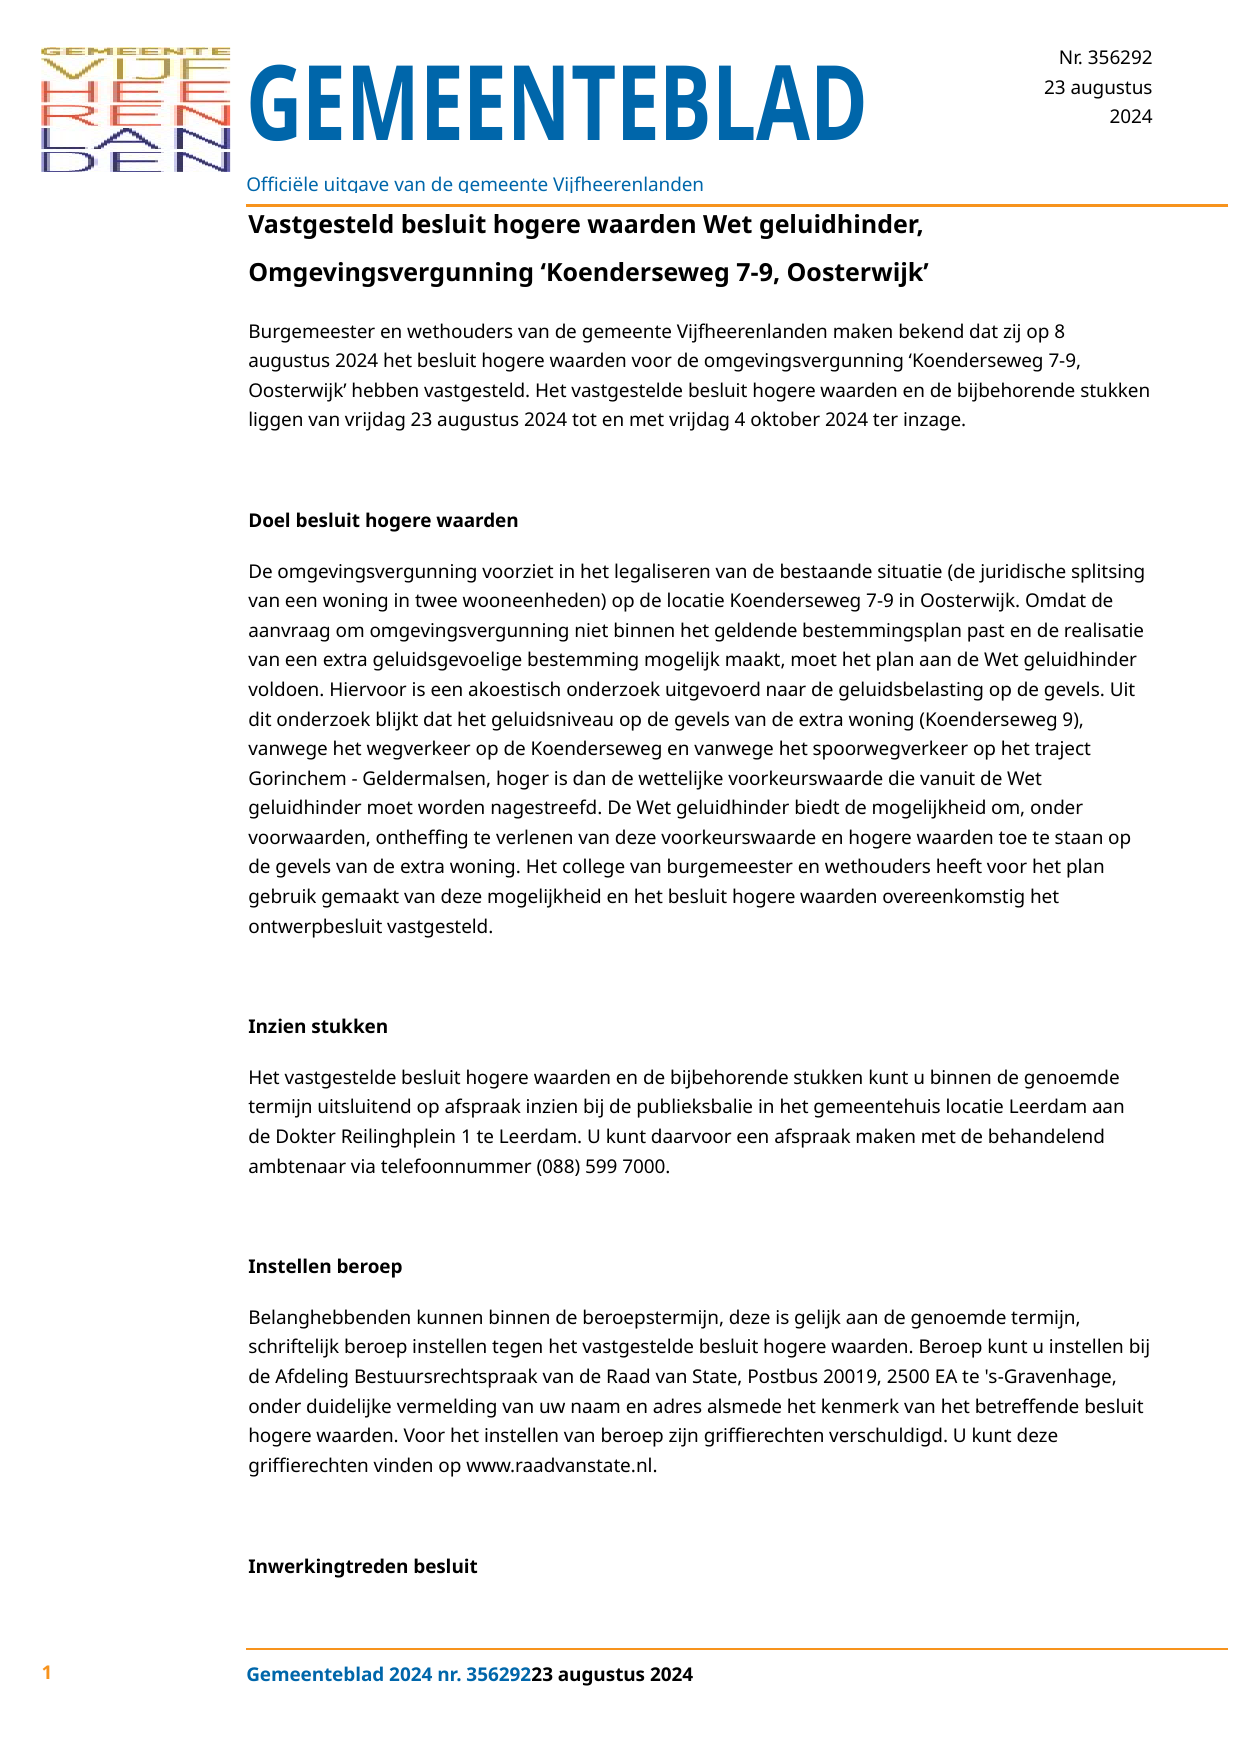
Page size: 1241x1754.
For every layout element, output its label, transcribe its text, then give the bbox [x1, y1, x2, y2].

text Het vastgestelde besluit hogere waarden en de bijbehorende stukken kunt u binnen de genoemde termijn uitsluitend op afspraak inzien bij de publieksbalie in het gemeentehuis locatie Leerdam aan de Dokter Reilinghplein 1 te Leerdam. U kunt daarvoor een afspraak maken met de behandelend ambtenaar via telefoonnummer (088) 599 7000. [248, 1064, 1152, 1179]
text Inzien stukken [248, 1014, 1152, 1039]
text Burgemeester en wethouders van de gemeente Vijfheerenlanden maken bekend dat zij op 8 augustus 2024 het besluit hogere waarden voor de omgevingsvergunning ‘Koenderseweg 7-9, Oosterwijk’ hebben vastgesteld. Het vastgestelde besluit hogere waarden en de bijbehorende stukken liggen van vrijdag 23 augustus 2024 tot en met vrijdag 4 oktober 2024 ter inzage. [248, 318, 1152, 432]
text De omgevingsvergunning voorziet in het legaliseren van de bestaande situatie (de juridische splitsing van een woning in twee wooneenheden) op de locatie Koenderseweg 7-9 in Oosterwijk. Omdat de aanvraag om omgevingsvergunning niet binnen het geldende bestemmingsplan past en de realisatie van een extra geluidsgevoelige bestemming mogelijk maakt, moet het plan aan de Wet geluidhinder voldoen. Hiervoor is een akoestisch onderzoek uitgevoerd naar de geluidsbelasting op de gevels. Uit dit onderzoek blijkt dat het geluidsniveau op de gevels van de extra woning (Koenderse­weg 9), vanwege het wegverkeer op de Koenderseweg en vanwege het spoorwegverkeer op het traject Gorinchem - Geldermalsen, hoger is dan de wettelijke voorkeurswaarde die vanuit de Wet geluidhinder moet worden nagestreefd. De Wet geluidhinder biedt de mogelijkheid om, onder voorwaarden, ontheffing te verlenen van deze voorkeurswaarde en hogere waarden toe te staan op de gevels van de extra woning. Het college van burgemeester en wethouders heeft voor het plan gebruik gemaakt van deze mogelijkheid en het besluit hogere waarden overeenkomstig het ontwerpbesluit vastgesteld. [248, 558, 1152, 939]
text Vastgesteld besluit hogere waarden Wet geluidhinder, Omgevingsvergunning ‘Koenderseweg 7-9, Oosterwijk’ [248, 207, 1152, 288]
picture [41, 47, 231, 172]
text Inwerkingtreden besluit [248, 1553, 1152, 1579]
text Doel besluit hogere waarden [248, 507, 1152, 533]
text Instellen beroep [248, 1254, 1152, 1279]
text Belanghebbenden kunnen binnen de beroepstermijn, deze is gelijk aan de genoemde termijn, schriftelijk beroep instellen tegen het vastgestelde besluit hogere waarden. Beroep kunt u instellen bij de Afdeling Bestuursrechtspraak van de Raad van State, Postbus 20019, 2500 EA te 's‑Gravenhage, onder duidelijke vermelding van uw naam en adres alsmede het kenmerk van het betreffende besluit hogere waarden. Voor het instellen van beroep zijn griffierechten verschuldigd. U kunt deze griffierechten vinden op www.raadvanstate.nl. [248, 1304, 1152, 1478]
